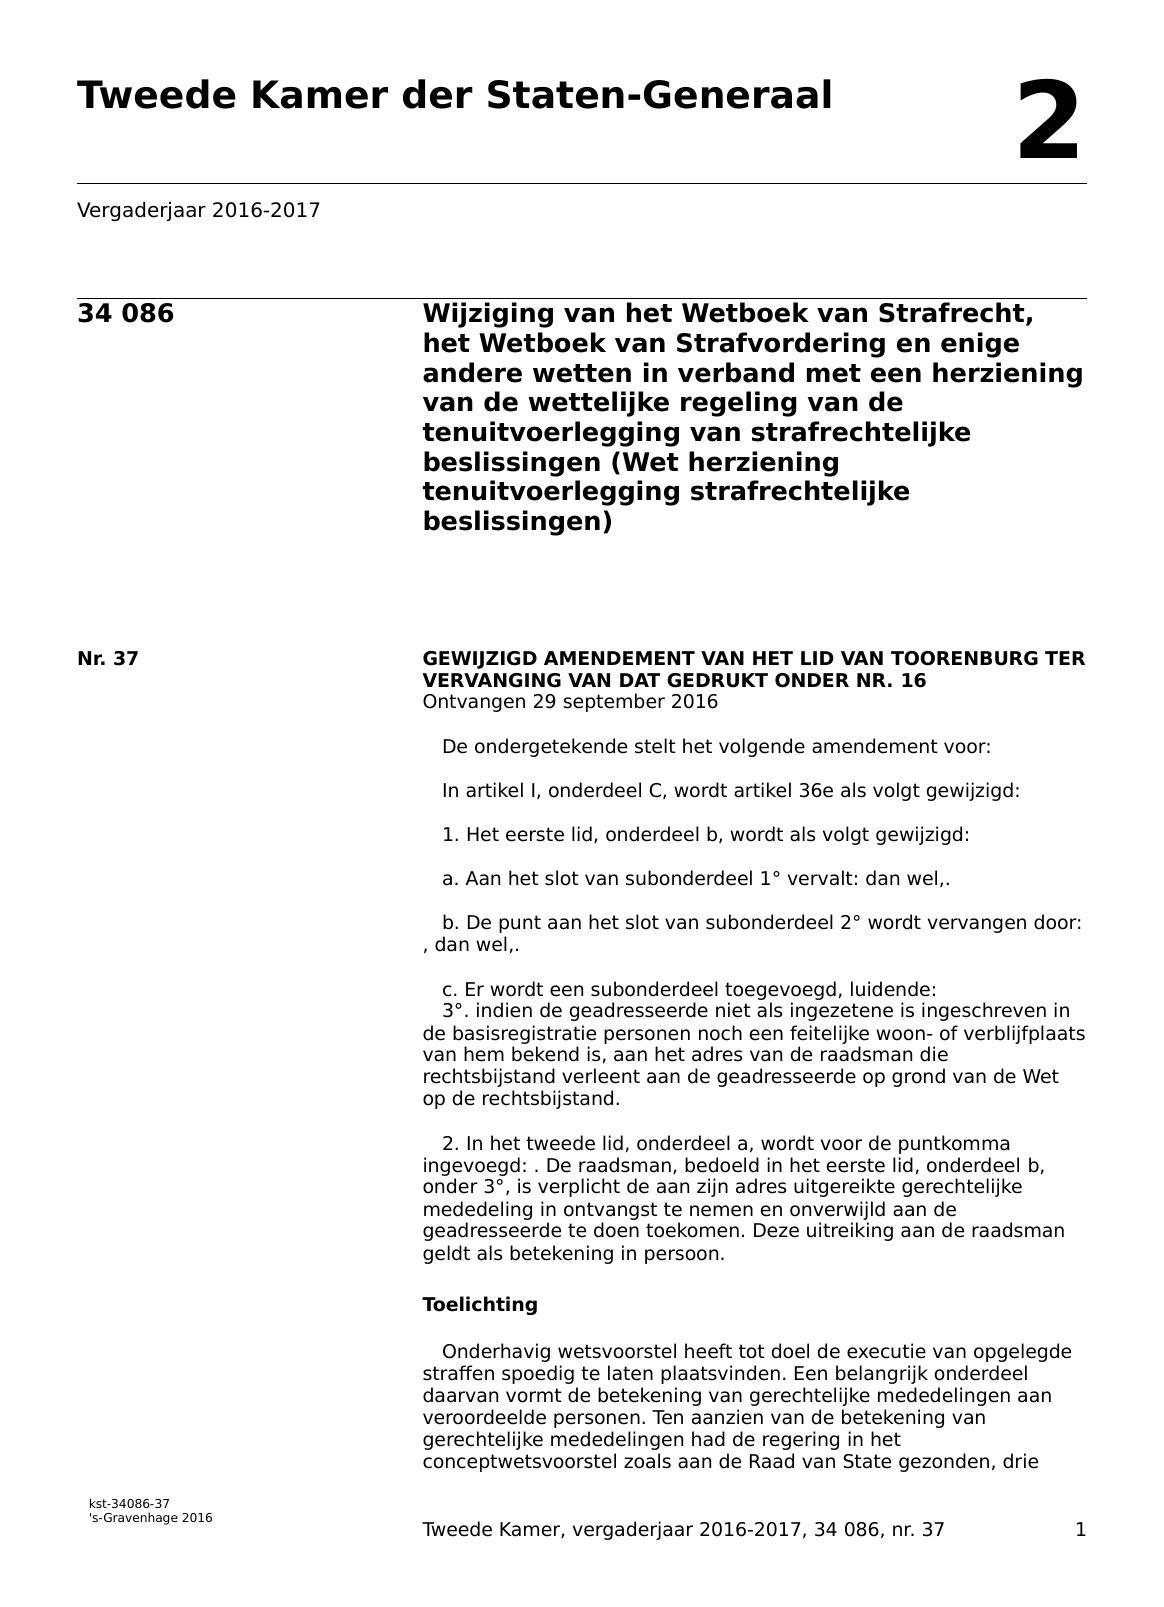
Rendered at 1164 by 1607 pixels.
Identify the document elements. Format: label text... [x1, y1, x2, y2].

text kst-34086-37 [88, 1497, 323, 1511]
table_header Tweede Kamer der Staten-Generaal [77, 59, 886, 183]
text 's-Gravenhage 2016 [88, 1511, 323, 1525]
text In artikel I, onderdeel C, wordt artikel 36e als volgt gewijzigd: [422, 780, 1087, 802]
text a. Aan het slot van subonderdeel 1° vervalt: dan wel,. [422, 868, 1087, 890]
text 1. Het eerste lid, onderdeel b, wordt als volgt gewijzigd: [422, 824, 1087, 846]
text Ontvangen 29 september 2016 [422, 691, 1087, 713]
text 2. In het tweede lid, onderdeel a, wordt voor de puntkomma ingevoegd: . De raadsman, bedoeld in het eerste lid, onderdeel b, onder 3°, is verplicht de aan zijn adres uitgereikte gerechtelijke mededeling in ontvangst te nemen en onverwijld aan de geadresseerde te doen toekomen. Deze uitreiking aan de raadsman geldt als betekening in persoon. [422, 1132, 1087, 1264]
table_cell Vergaderjaar 2016-2017 [77, 184, 1087, 298]
text c. Er wordt een subonderdeel toegevoegd, luidende: [422, 978, 1087, 1000]
table_header 2 [886, 59, 1087, 183]
text Onderhavig wetsvoorstel heeft tot doel de executie van opgelegde straffen spoedig te laten plaatsvinden. Een belangrijk onderdeel daarvan vormt de betekening van gerechtelijke mededelingen aan veroordeelde personen. Ten aanzien van de betekening van gerechtelijke mededelingen had de regering in het conceptwetsvoorstel zoals aan de Raad van State gezonden, drie [422, 1341, 1087, 1473]
text De ondergetekende stelt het volgende amendement voor: [422, 736, 1087, 758]
subtitle 34 086 Wijziging van het Wetboek van Strafrecht, het Wetboek van Strafvordering en enige andere wetten in verband met een herziening van de wettelijke regeling van de tenuitvoerlegging van strafrechtelijke beslissingen (Wet herziening tenuitvoerlegging strafrechtelijke beslissingen) [77, 299, 1087, 536]
text 3°. indien de geadresseerde niet als ingezetene is ingeschreven in de basisregistratie personen noch een feitelijke woon- of verblijfplaats van hem bekend is, aan het adres van de raadsman die rechtsbijstand verleent aan de geadresseerde op grond van de Wet op de rechtsbijstand. [422, 1000, 1087, 1110]
text b. De punt aan het slot van subonderdeel 2° wordt vervangen door: , dan wel,. [422, 912, 1087, 956]
subtitle Nr. 37 GEWIJZIGD AMENDEMENT VAN HET LID VAN TOORENBURG TER VERVANGING VAN DAT GEDRUKT ONDER NR. 16 [77, 647, 1087, 691]
subtitle Toelichting [422, 1294, 1087, 1316]
